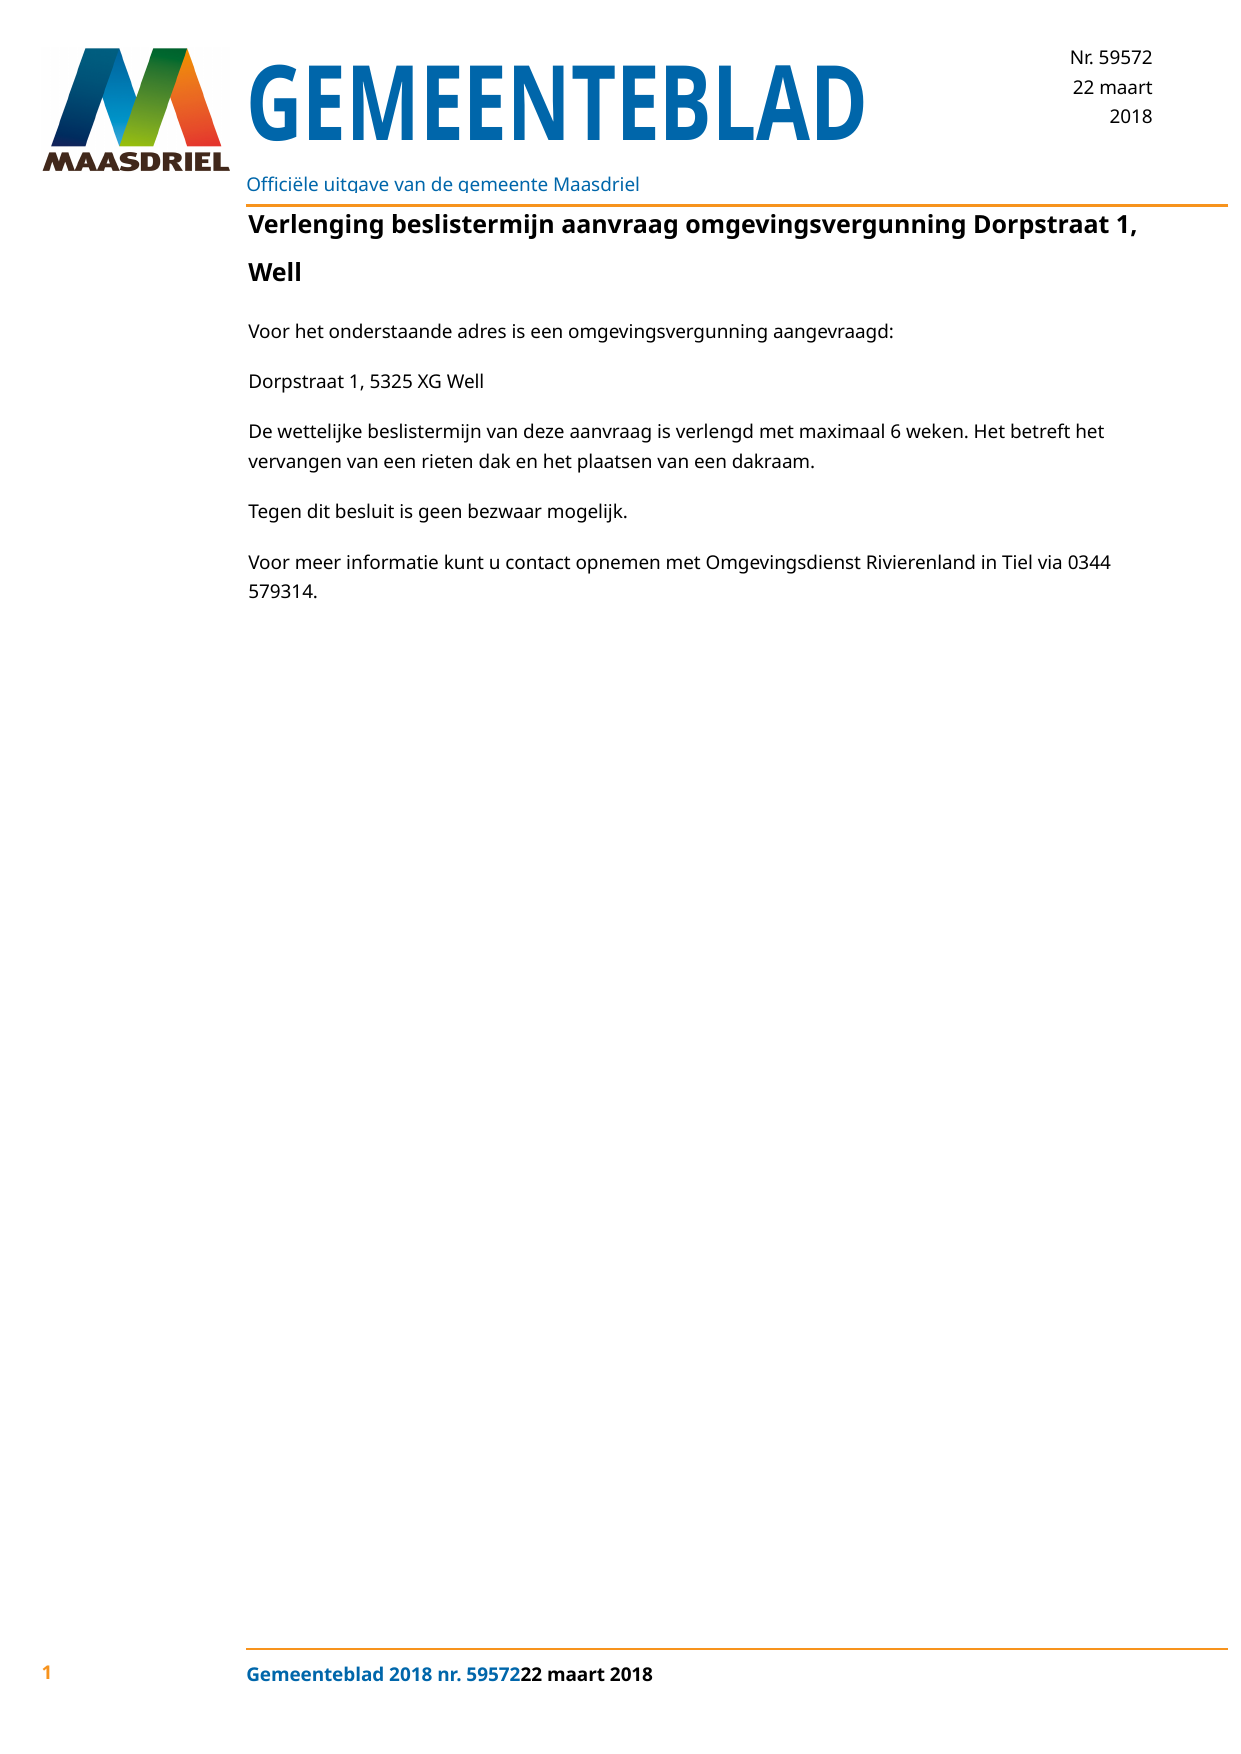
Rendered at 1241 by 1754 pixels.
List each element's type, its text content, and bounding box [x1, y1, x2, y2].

text Dorpstraat 1, 5325 XG Well [248, 368, 1152, 394]
text De wettelijke beslistermijn van deze aanvraag is verlengd met maximaal 6 weken. Het betreft het vervangen van een rieten dak en het plaatsen van een dakraam. [248, 419, 1152, 474]
picture [41, 47, 231, 172]
text Verlenging beslistermijn aanvraag omgevingsvergunning Dorpstraat 1, Well [248, 207, 1152, 288]
text Tegen dit besluit is geen bezwaar mogelijk. [248, 499, 1152, 524]
text Voor meer informatie kunt u contact opnemen met Omgevingsdienst Rivierenland in Tiel via 0344 579314. [248, 549, 1152, 604]
text Voor het onderstaande adres is een omgevingsvergunning aangevraagd: [248, 318, 1152, 344]
